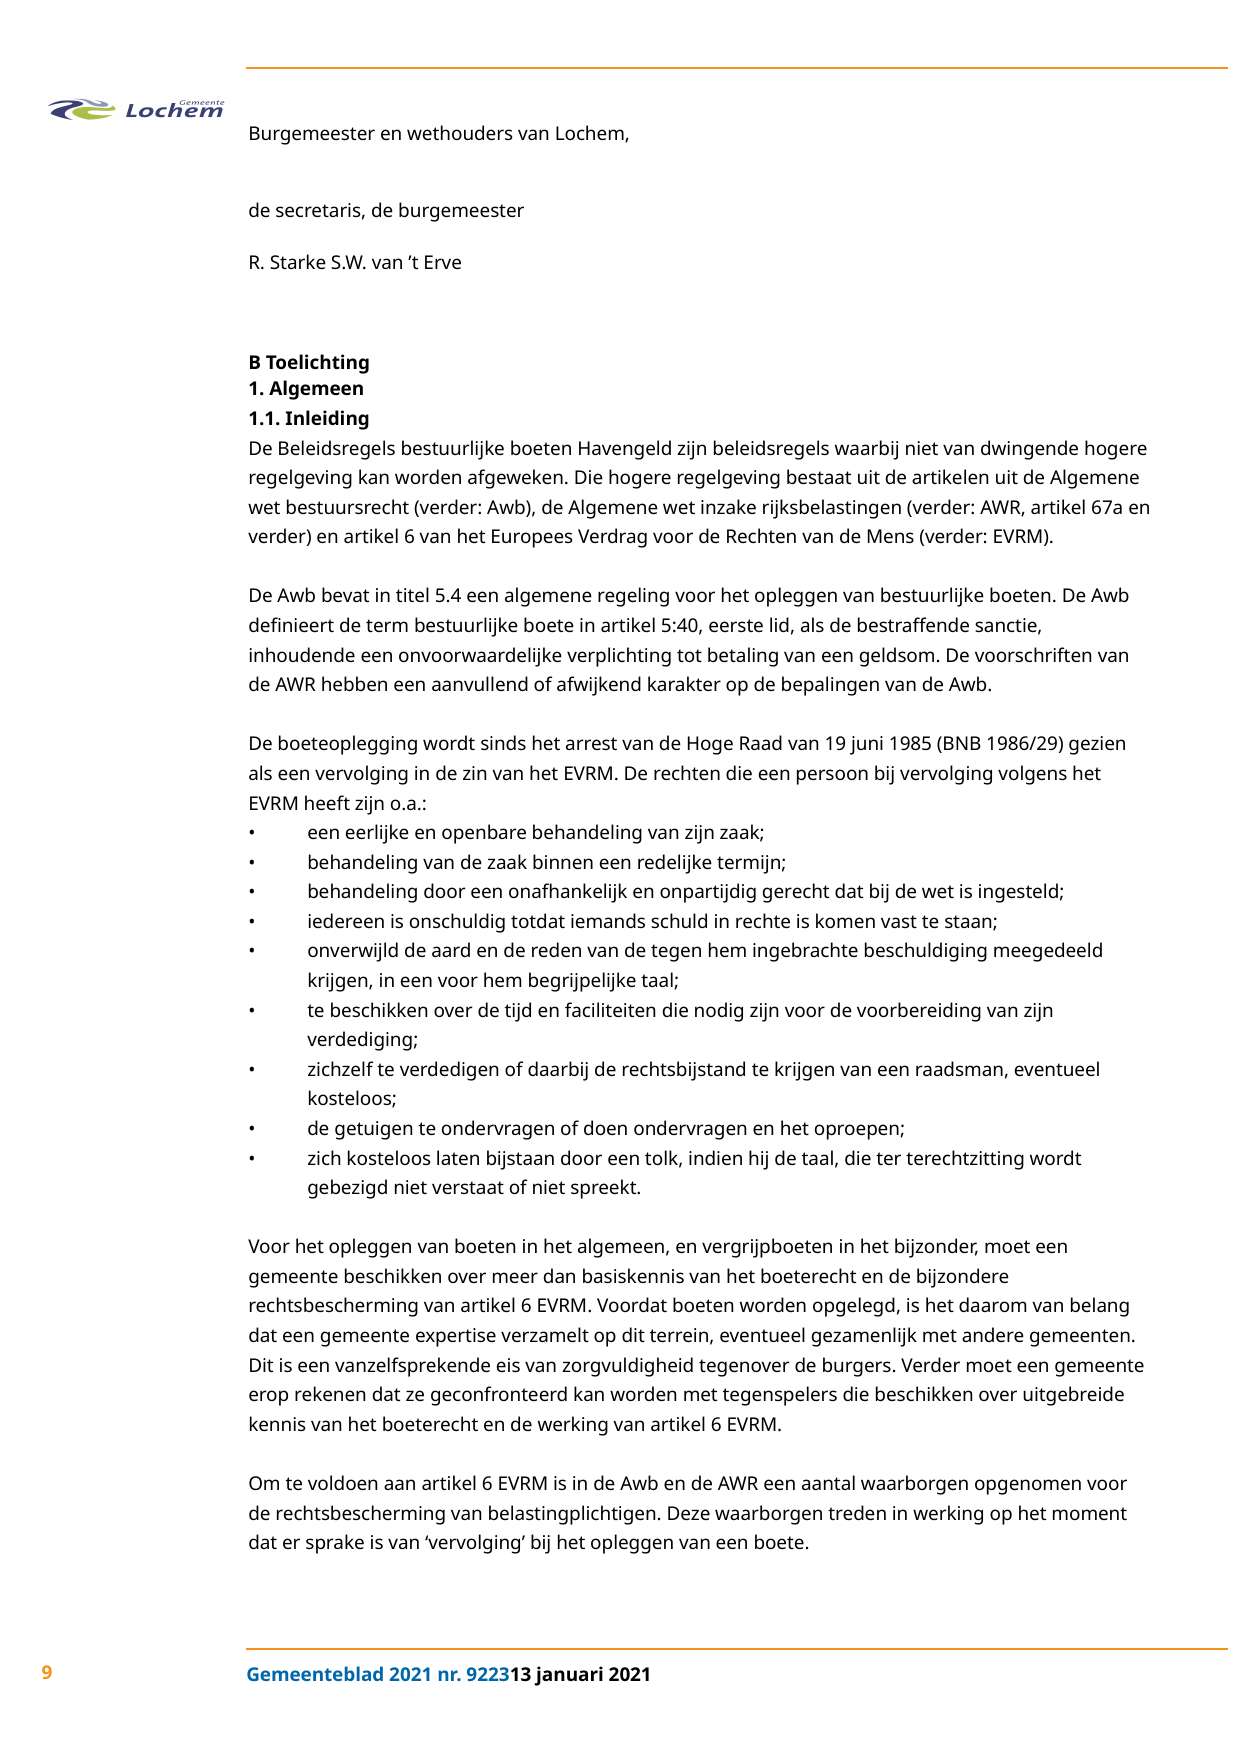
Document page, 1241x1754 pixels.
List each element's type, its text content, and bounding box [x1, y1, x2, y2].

text Burgemeester en wethouders van Lochem, [248, 121, 1152, 146]
picture [41, 47, 231, 172]
text 1. Algemeen [248, 376, 1152, 401]
list de getuigen te ondervragen of doen ondervragen en het oproepen; [248, 1115, 1152, 1141]
list zichzelf te verdedigen of daarbij de rechtsbijstand te krijgen van een raadsman, eventueel kosteloos; [248, 1056, 1152, 1111]
text Voor het opleggen van boeten in het algemeen, en vergrijpboeten in het bijzonder, moet een gemeente beschikken over meer dan basiskennis van het boeterecht en de bijzondere rechtsbescherming van artikel 6 EVRM. Voordat boeten worden opgelegd, is het daarom van belang dat een gemeente expertise verzamelt op dit terrein, eventueel gezamenlijk met andere gemeenten. Dit is een vanzelfsprekende eis van zorgvuldigheid tegenover de burgers. Verder moet een gemeente erop rekenen dat ze geconfronteerd kan worden met tegenspelers die beschikken over uitgebreide kennis van het boeterecht en de werking van artikel 6 EVRM. [248, 1233, 1152, 1437]
list behandeling van de zaak binnen een redelijke termijn; [248, 849, 1152, 875]
list iedereen is onschuldig totdat iemands schuld in rechte is komen vast te staan; [248, 908, 1152, 934]
list zich kosteloos laten bijstaan door een tolk, indien hij de taal, die ter terechtzitting wordt gebezigd niet verstaat of niet spreekt. [248, 1145, 1152, 1200]
text de secretaris, de burgemeester [248, 198, 1152, 223]
text De Awb bevat in titel 5.4 een algemene regeling voor het opleggen van bestuurlijke boeten. De Awb definieert de term bestuurlijke boete in artikel 5:40, eerste lid, als de bestraffende sanctie, inhoudende een onvoorwaardelijke verplichting tot betaling van een geldsom. De voorschriften van de AWR hebben een aanvullend of afwijkend karakter op de bepalingen van de Awb. [248, 583, 1152, 697]
text R. Starke S.W. van ’t Erve [248, 249, 1152, 275]
text Om te voldoen aan artikel 6 EVRM is in de Awb en de AWR een aantal waarborgen opgenomen voor de rechtsbescherming van belastingplichtigen. Deze waarborgen treden in werking op het moment dat er sprake is van ‘vervolging’ bij het opleggen van een boete. [248, 1470, 1152, 1555]
text B Toelichting [248, 347, 1152, 376]
list onverwijld de aard en de reden van de tegen hem ingebrachte beschuldiging meegedeeld krijgen, in een voor hem begrijpelijke taal; [248, 938, 1152, 993]
list te beschikken over de tijd en faciliteiten die nodig zijn voor de voorbereiding van zijn verdediging; [248, 997, 1152, 1052]
text 1.1. Inleiding [248, 405, 1152, 431]
text De boeteoplegging wordt sinds het arrest van de Hoge Raad van 19 juni 1985 (BNB 1986/29) gezien als een vervolging in de zin van het EVRM. De rechten die een persoon bij vervolging volgens het EVRM heeft zijn o.a.: [248, 731, 1152, 816]
text De Beleidsregels bestuurlijke boeten Havengeld zijn beleidsregels waarbij niet van dwingende hogere regelgeving kan worden afgeweken. Die hogere regelgeving bestaat uit de artikelen uit de Algemene wet bestuursrecht (verder: Awb), de Algemene wet inzake rijksbelastingen (verder: AWR, artikel 67a en verder) en artikel 6 van het Europees Verdrag voor de Rechten van de Mens (verder: EVRM). [248, 435, 1152, 549]
list behandeling door een onafhankelijk en onpartijdig gerecht dat bij de wet is ingesteld; [248, 878, 1152, 904]
list een eerlijke en openbare behandeling van zijn zaak; [248, 819, 1152, 845]
